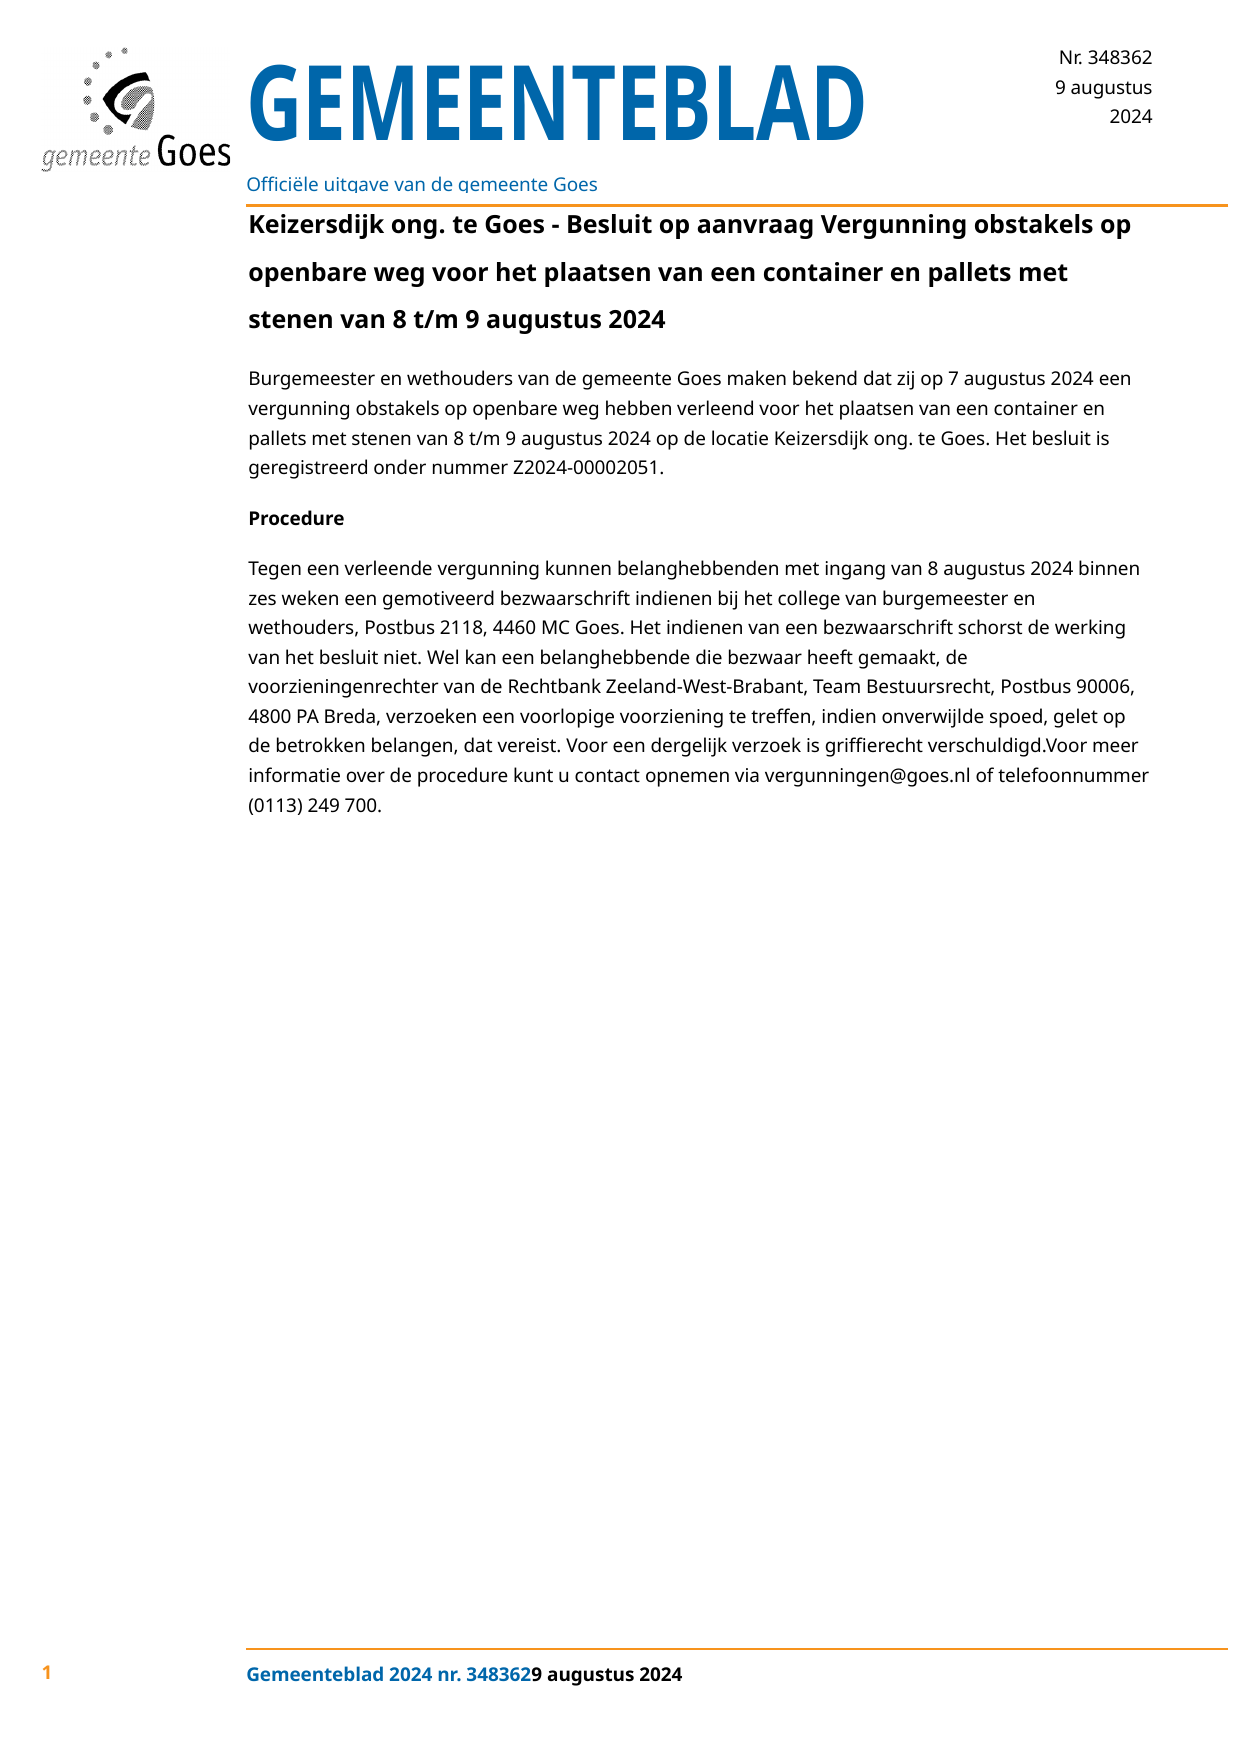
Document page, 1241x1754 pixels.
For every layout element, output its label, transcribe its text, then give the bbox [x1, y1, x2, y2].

text Burgemeester en wethouders van de gemeente Goes maken bekend dat zij op 7 augustus 2024 een vergunning obstakels op openbare weg hebben verleend voor het plaatsen van een container en pallets met stenen van 8 t/m 9 augustus 2024 op de locatie Keizersdijk ong. te Goes. Het besluit is geregistreerd onder nummer Z2024-00002051. [248, 366, 1152, 480]
text Tegen een verleende vergunning kunnen belanghebbenden met ingang van 8 augustus 2024 binnen zes weken een gemotiveerd bezwaarschrift indienen bij het college van burgemeester en wethouders, Postbus 2118, 4460 MC Goes. Het indienen van een bezwaarschrift schorst de werking van het besluit niet. Wel kan een belanghebbende die bezwaar heeft gemaakt, de voorzieningenrechter van de Rechtbank Zeeland-West-Brabant, Team Bestuursrecht, Postbus 90006, 4800 PA Breda, verzoeken een voorlopige voorziening te treffen, indien onverwijlde spoed, gelet op de betrokken belangen, dat vereist. Voor een dergelijk verzoek is griffierecht verschuldigd.Voor meer informatie over de procedure kunt u contact opnemen via vergunningen@goes.nl of telefoonnummer (0113) 249 700. [248, 555, 1152, 817]
text Procedure [248, 505, 1152, 530]
picture [41, 47, 231, 172]
text Keizersdijk ong. te Goes - Besluit op aanvraag Vergunning obstakels op openbare weg voor het plaatsen van een container en pallets met stenen van 8 t/m 9 augustus 2024 [248, 207, 1152, 336]
